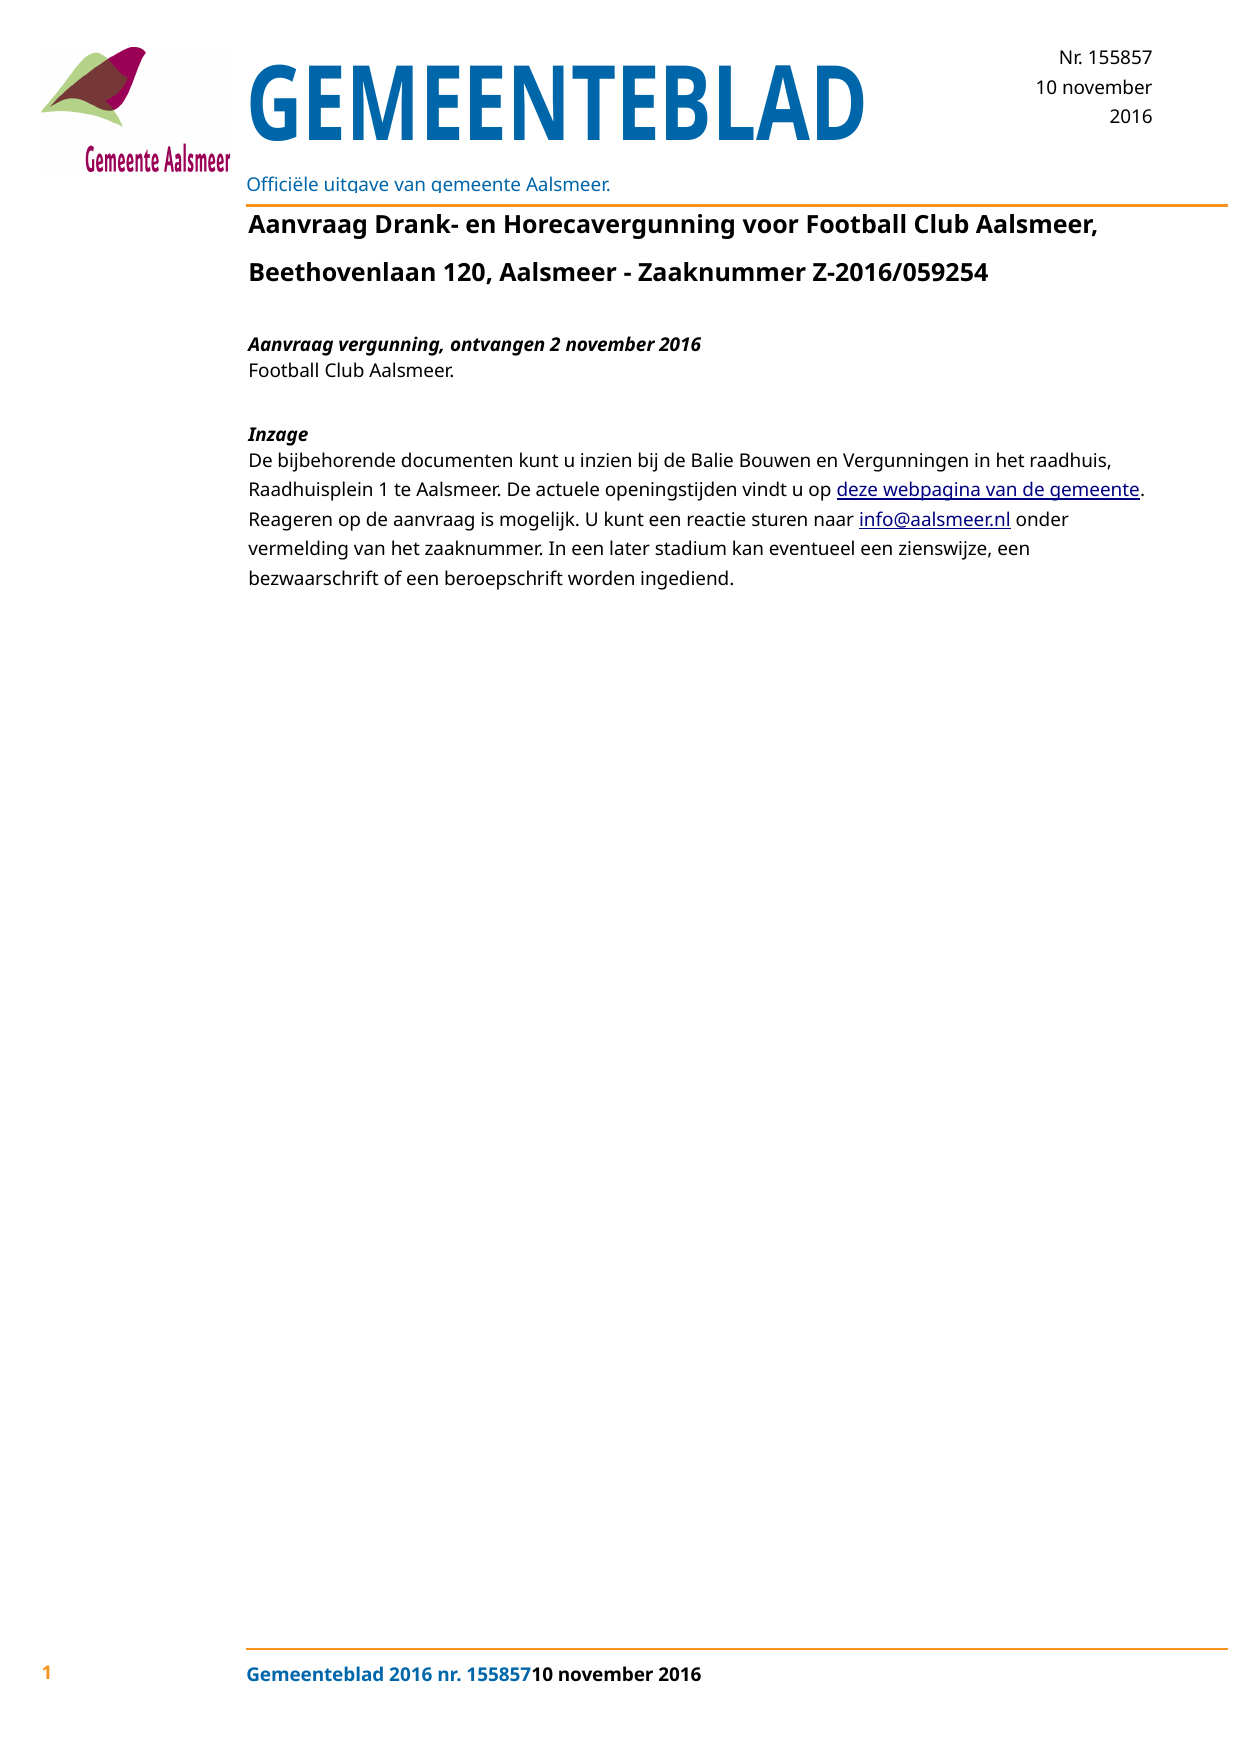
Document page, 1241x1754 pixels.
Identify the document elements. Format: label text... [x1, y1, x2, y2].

text Inzage [248, 421, 1152, 447]
text ​ [248, 616, 1152, 641]
picture [41, 47, 231, 172]
text Football Club Aalsmeer. [248, 357, 1152, 383]
text Aanvraag vergunning, ontvangen 2 november 2016 [248, 331, 1152, 357]
text De bijbehorende documenten kunt u inzien bij de Balie Bouwen en Vergunningen in het raadhuis, Raadhuisplein 1 te Aalsmeer. De actuele openingstijden vindt u op deze webpagina van de gemeente. Reageren op de aanvraag is mogelijk. U kunt een reactie sturen naar info@aalsmeer.nl onder vermelding van het zaaknummer. In een later stadium kan eventueel een zienswijze, een bezwaarschrift of een beroepschrift worden ingediend. [248, 447, 1152, 591]
text Aanvraag Drank- en Horecavergunning voor Football Club Aalsmeer, Beethovenlaan 120, Aalsmeer - Zaaknummer Z-2016/059254 [248, 207, 1152, 288]
